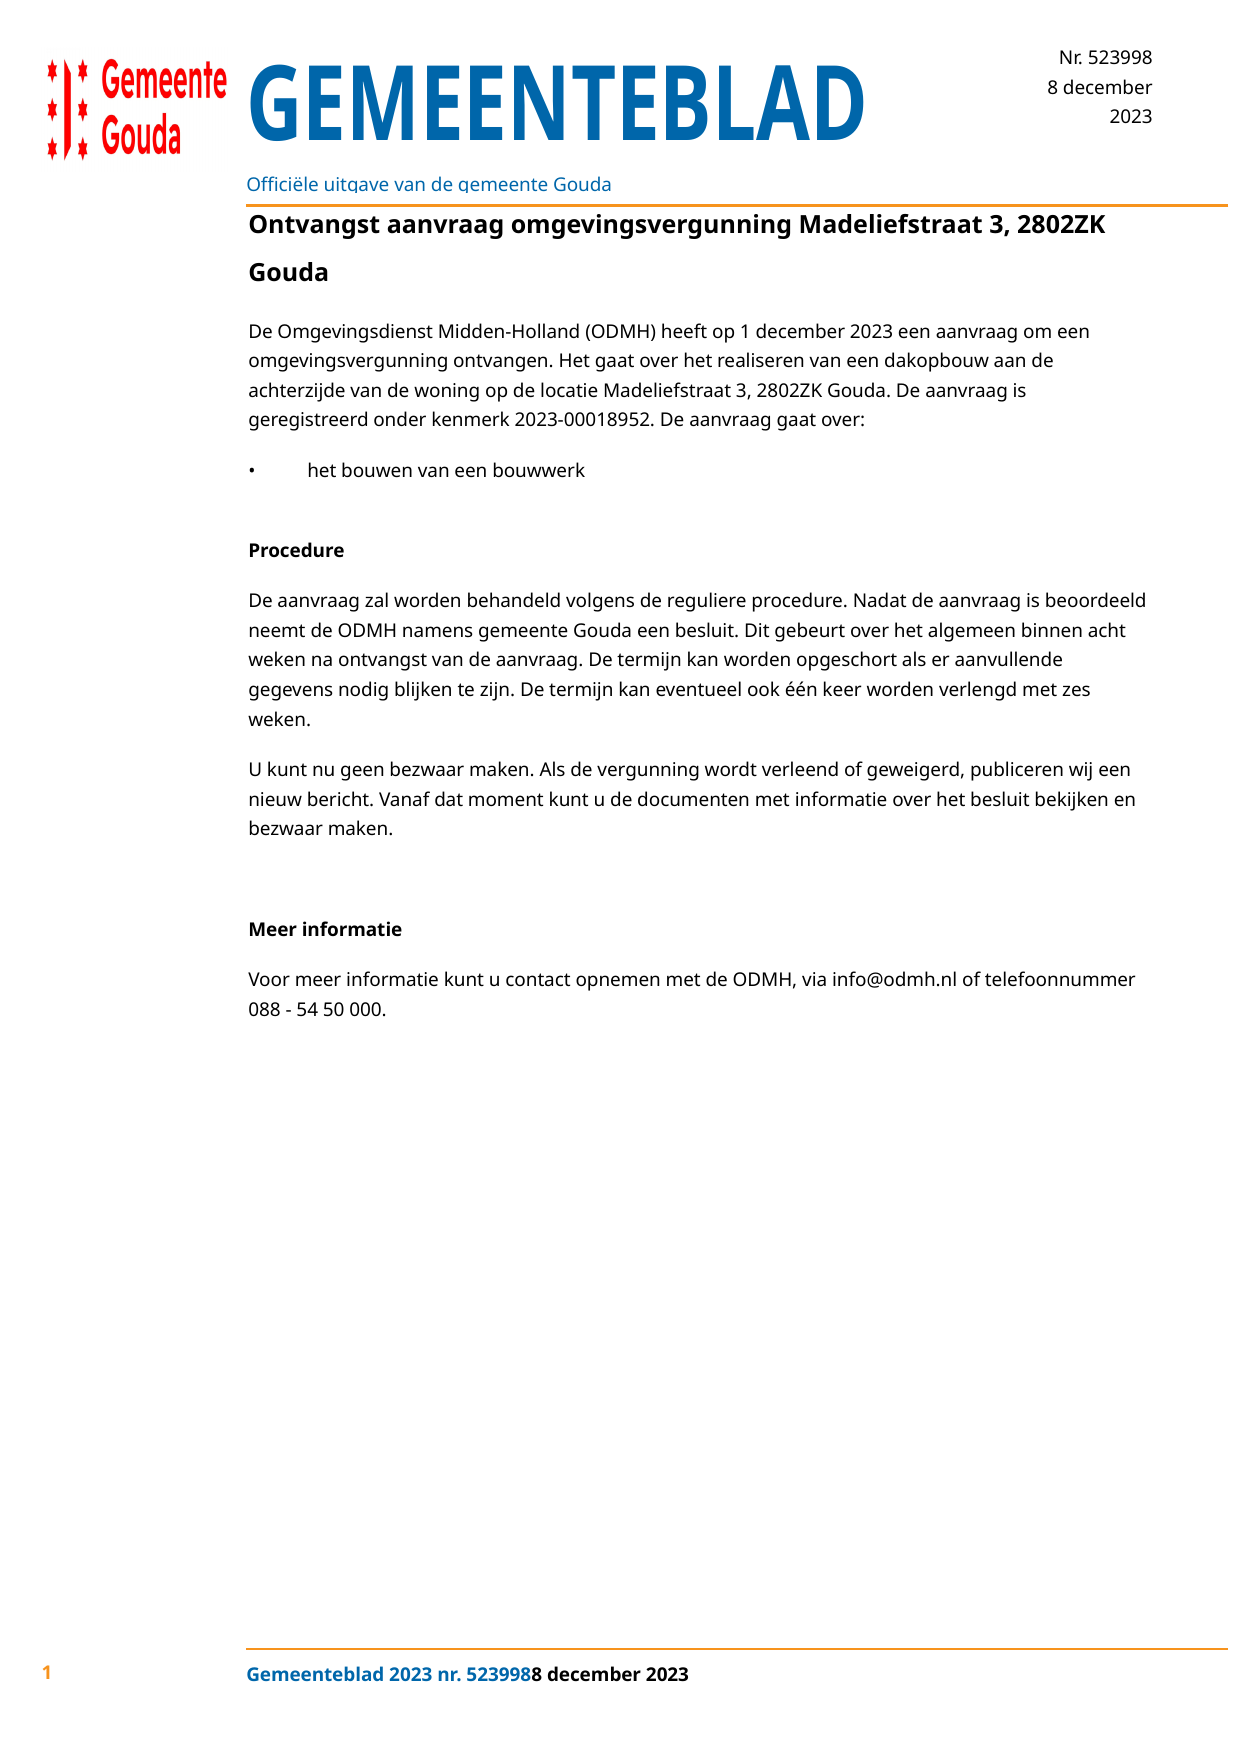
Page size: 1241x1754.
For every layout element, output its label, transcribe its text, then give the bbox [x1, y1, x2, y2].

text Ontvangst aanvraag omgevingsvergunning Madeliefstraat 3, 2802ZK Gouda [248, 207, 1152, 288]
text De Omgevingsdienst Midden-Holland (ODMH) heeft op 1 december 2023 een aanvraag om een omgevingsvergunning ontvangen. Het gaat over het realiseren van een dakopbouw aan de achterzijde van de woning op de locatie Madeliefstraat 3, 2802ZK Gouda. De aanvraag is geregistreerd onder kenmerk 2023-00018952. De aanvraag gaat over: [248, 318, 1152, 432]
text Procedure [248, 537, 1152, 563]
text U kunt nu geen bezwaar maken. Als de vergunning wordt verleend of geweigerd, publiceren wij een nieuw bericht. Vanaf dat moment kunt u de documenten met informatie over het besluit bekijken en bezwaar maken. [248, 756, 1152, 841]
text De aanvraag zal worden behandeld volgens de reguliere procedure. Nadat de aanvraag is beoordeeld neemt de ODMH namens gemeente Gouda een besluit. Dit gebeurt over het algemeen binnen acht weken na ontvangst van de aanvraag. De termijn kan worden opgeschort als er aanvullende gegevens nodig blijken te zijn. De termijn kan eventueel ook één keer worden verlengd met zes weken. [248, 587, 1152, 732]
list het bouwen van een bouwwerk [248, 457, 1152, 483]
text Meer informatie [248, 916, 1152, 942]
picture [41, 47, 231, 172]
text Voor meer informatie kunt u contact opnemen met de ODMH, via info@odmh.nl of telefoonnummer 088 - 54 50 000. [248, 967, 1152, 1022]
